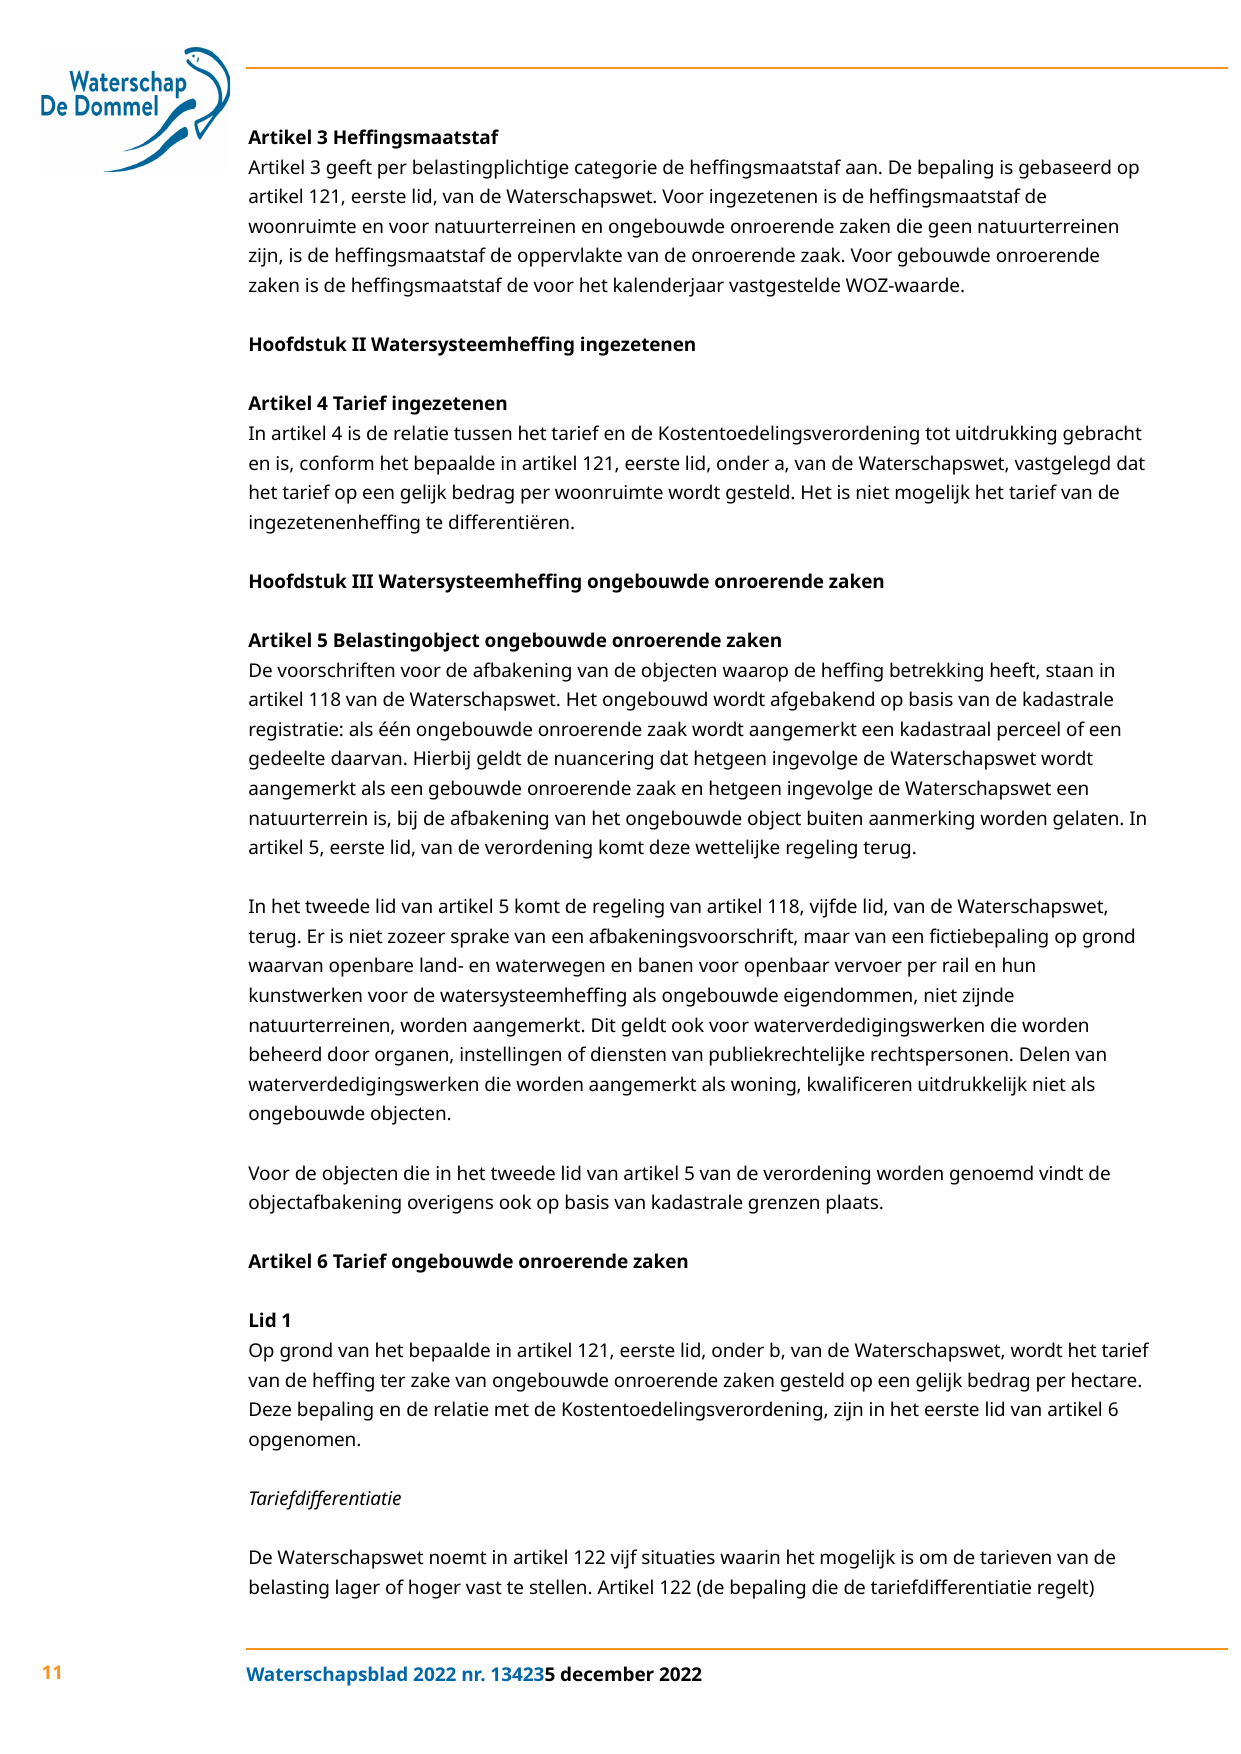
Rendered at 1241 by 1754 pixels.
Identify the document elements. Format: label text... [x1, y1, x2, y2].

text De Waterschapswet noemt in artikel 122 vijf situaties waarin het mogelijk is om de tarieven van de belasting lager of hoger vast te stellen. Artikel 122 (de bepaling die de tariefdifferentiatie regelt) [248, 1544, 1152, 1600]
text Lid 1 [248, 1308, 1152, 1333]
text Op grond van het bepaalde in artikel 121, eerste lid, onder b, van de Waterschapswet, wordt het tarief van de heffing ter zake van ongebouwde onroerende zaken gesteld op een gelijk bedrag per hectare. Deze bepaling en de relatie met de Kostentoedelingsverordening, zijn in het eerste lid van artikel 6 opgenomen. [248, 1337, 1152, 1452]
text Artikel 5 Belastingobject ongebouwde onroerende zaken [248, 627, 1152, 653]
text Tariefdifferentiatie [248, 1485, 1152, 1511]
text Hoofdstuk II Watersysteemheffing ingezetenen [248, 331, 1152, 357]
text De voorschriften voor de afbakening van de objecten waarop de heffing betrekking heeft, staan in artikel 118 van de Waterschapswet. Het ongebouwd wordt afgebakend op basis van de kadastrale registratie: als één ongebouwde onroerende zaak wordt aangemerkt een kadastraal perceel of een gedeelte daarvan. Hierbij geldt de nuancering dat hetgeen ingevolge de Waterschapswet wordt aangemerkt als een gebouwde onroerende zaak en hetgeen ingevolge de Waterschapswet een natuurterrein is, bij de afbakening van het ongebouwde object buiten aanmerking worden gelaten. In artikel 5, eerste lid, van de verordening komt deze wettelijke regeling terug. [248, 657, 1152, 860]
text Artikel 3 Heffingsmaatstaf [248, 124, 1152, 150]
text In het tweede lid van artikel 5 komt de regeling van artikel 118, vijfde lid, van de Waterschapswet, terug. Er is niet zozeer sprake van een afbakeningsvoorschrift, maar van een fictiebepaling op grond waarvan openbare land- en waterwegen en banen voor openbaar vervoer per rail en hun kunstwerken voor de watersysteemheffing als ongebouwde eigendommen, niet zijnde natuurterreinen, worden aangemerkt. Dit geldt ook voor waterverdedigingswerken die worden beheerd door organen, instellingen of diensten van publiekrechtelijke rechtspersonen. Delen van waterverdedigingswerken die worden aangemerkt als woning, kwalificeren uitdrukkelijk niet als ongebouwde objecten. [248, 893, 1152, 1126]
picture [45, 99, 51, 111]
text Artikel 6 Tarief ongebouwde onroerende zaken [248, 1248, 1152, 1274]
text Artikel 3 geeft per belastingplichtige categorie de heffingsmaatstaf aan. De bepaling is gebaseerd op artikel 121, eerste lid, van de Waterschapswet. Voor ingezetenen is de heffingsmaatstaf de woonruimte en voor natuurterreinen en ongebouwde onroerende zaken die geen natuurterreinen zijn, is de heffingsmaatstaf de oppervlakte van de onroerende zaak. Voor gebouwde onroerende zaken is de heffingsmaatstaf de voor het kalenderjaar vastgestelde WOZ-waarde. [248, 154, 1152, 298]
text Artikel 4 Tarief ingezetenen [248, 391, 1152, 416]
picture [41, 47, 231, 172]
picture [198, 118, 210, 131]
text Hoofdstuk III Watersysteemheffing ongebouwde onroerende zaken [248, 568, 1152, 594]
picture [204, 47, 231, 76]
text In artikel 4 is de relatie tussen het tarief en de Kostentoedelingsverordening tot uitdrukking gebracht en is, conform het bepaalde in artikel 121, eerste lid, onder a, van de Waterschapswet, vastgelegd dat het tarief op een gelijk bedrag per woonruimte wordt gesteld. Het is niet mogelijk het tarief van de ingezetenenheffing te differentiëren. [248, 420, 1152, 535]
text Voor de objecten die in het tweede lid van artikel 5 van de verordening worden genoemd vindt de objectafbakening overigens ook op basis van kadastrale grenzen plaats. [248, 1160, 1152, 1215]
